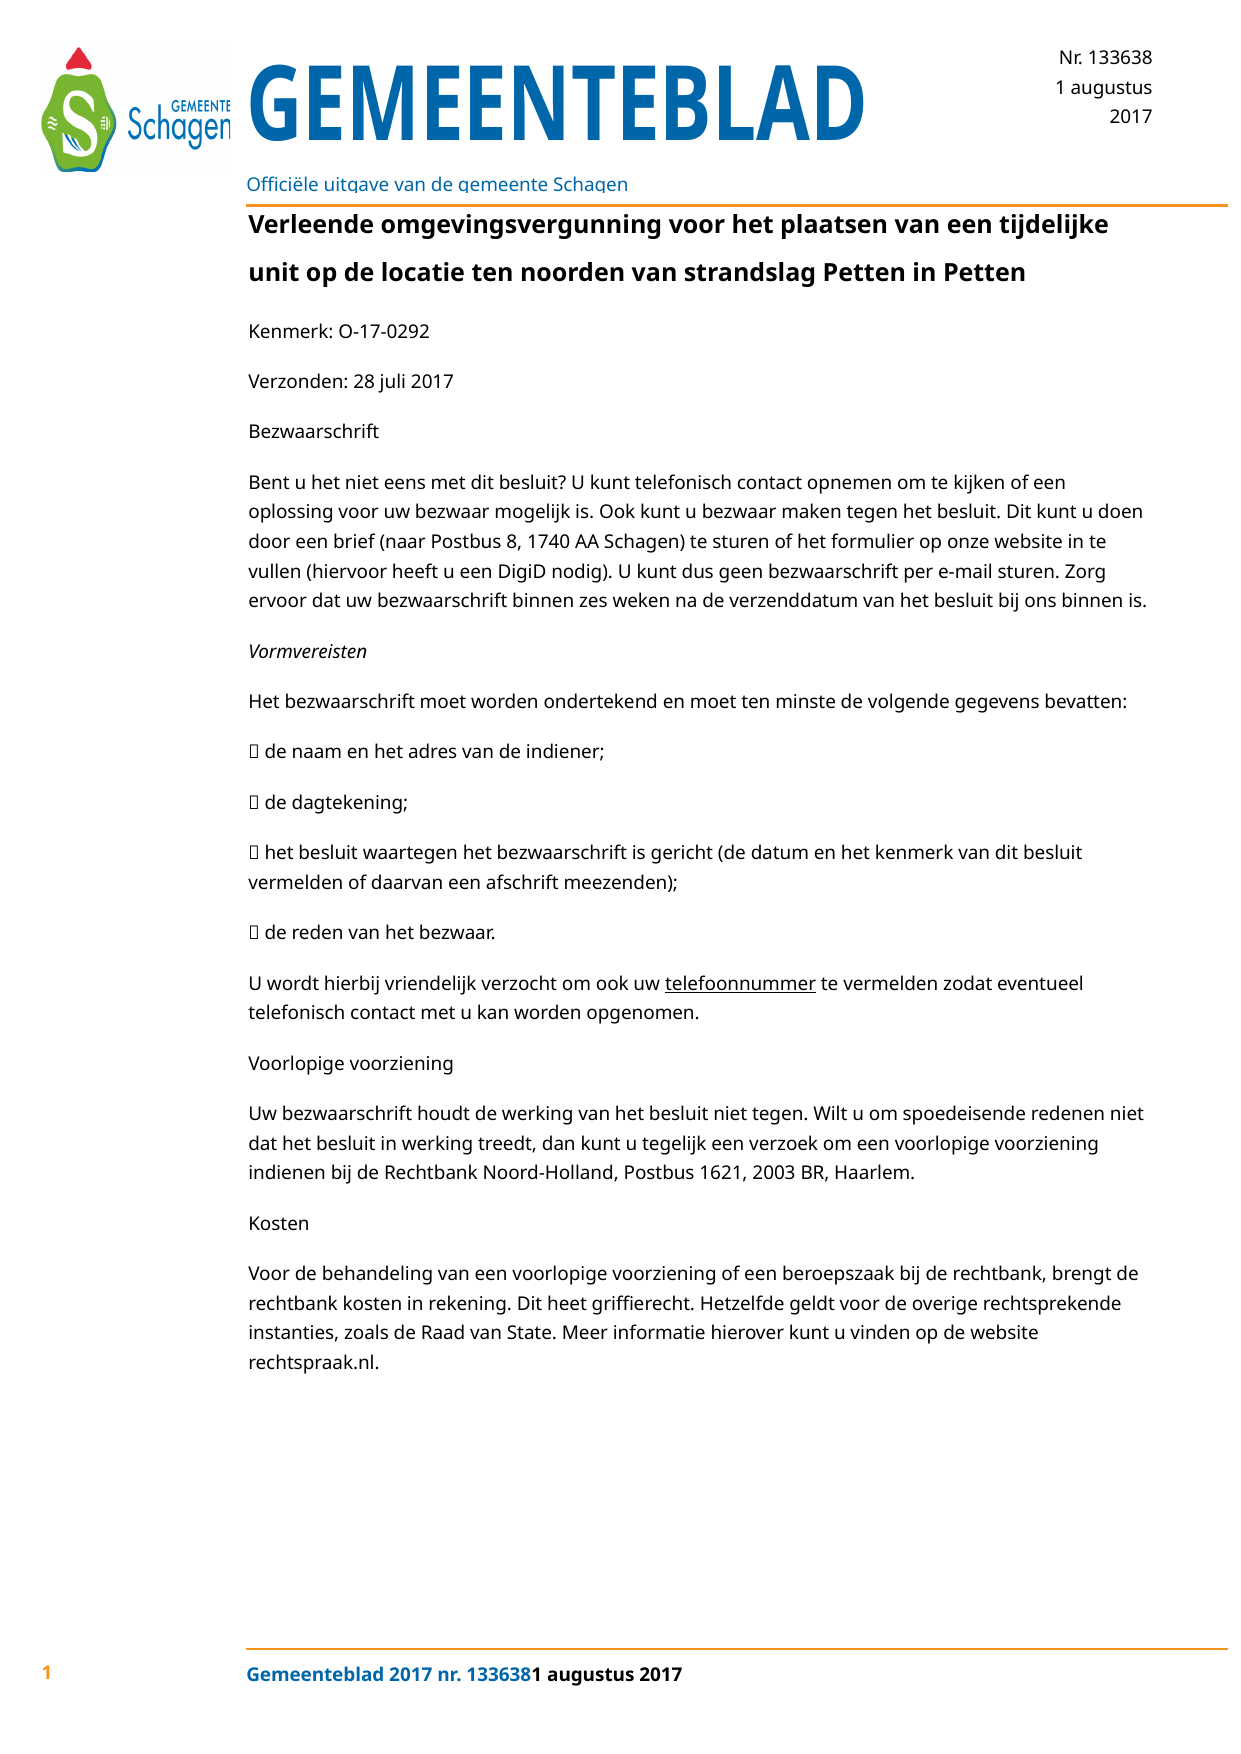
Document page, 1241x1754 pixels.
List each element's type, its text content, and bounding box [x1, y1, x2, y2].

text Het bezwaarschrift moet worden ondertekend en moet ten minste de volgende gegevens bevatten: [248, 688, 1152, 714]
text Bent u het niet eens met dit besluit? U kunt telefonisch contact opnemen om te kijken of een oplossing voor uw bezwaar mogelijk is. Ook kunt u bezwaar maken tegen het besluit. Dit kunt u doen door een brief (naar Postbus 8, 1740 AA Schagen) te sturen of het formulier op onze website in te vullen (hiervoor heeft u een DigiD nodig). U kunt dus geen bezwaarschrift per e-mail sturen. Zorg ervoor dat uw bezwaarschrift binnen zes weken na de verzenddatum van het besluit bij ons binnen is. [248, 469, 1152, 613]
text Vormvereisten [248, 638, 1152, 664]
text  de naam en het adres van de indiener; [248, 739, 1152, 764]
text Verleende omgevingsvergunning voor het plaatsen van een tijdelijke unit op de locatie ten noorden van strandslag Petten in Petten [248, 207, 1152, 288]
text Verzonden: 28 juli 2017 [248, 368, 1152, 394]
text  de dagtekening; [248, 789, 1152, 815]
text Kenmerk: O-17-0292 [248, 318, 1152, 344]
text Voor de behandeling van een voorlopige voorziening of een beroepszaak bij de rechtbank, brengt de rechtbank kosten in rekening. Dit heet griffierecht. Hetzelfde geldt voor de overige rechtsprekende instanties, zoals de Raad van State. Meer informatie hierover kunt u vinden op de website rechtspraak.nl. [248, 1260, 1152, 1375]
text U wordt hierbij vriendelijk verzocht om ook uw telefoonnummer te vermelden zodat eventueel telefonisch contact met u kan worden opgenomen. [248, 970, 1152, 1025]
text Voorlopige voorziening [248, 1050, 1152, 1076]
text Bezwaarschrift [248, 419, 1152, 444]
picture [41, 47, 231, 172]
text  het besluit waartegen het bezwaarschrift is gericht (de datum en het kenmerk van dit besluit vermelden of daarvan een afschrift meezenden); [248, 839, 1152, 895]
text Kosten [248, 1210, 1152, 1236]
text Uw bezwaarschrift houdt de werking van het besluit niet tegen. Wilt u om spoedeisende redenen niet dat het besluit in werking treedt, dan kunt u tegelijk een verzoek om een voorlopige voorziening indienen bij de Rechtbank Noord-Holland, Postbus 1621, 2003 BR, Haarlem. [248, 1100, 1152, 1185]
text  de reden van het bezwaar. [248, 919, 1152, 945]
